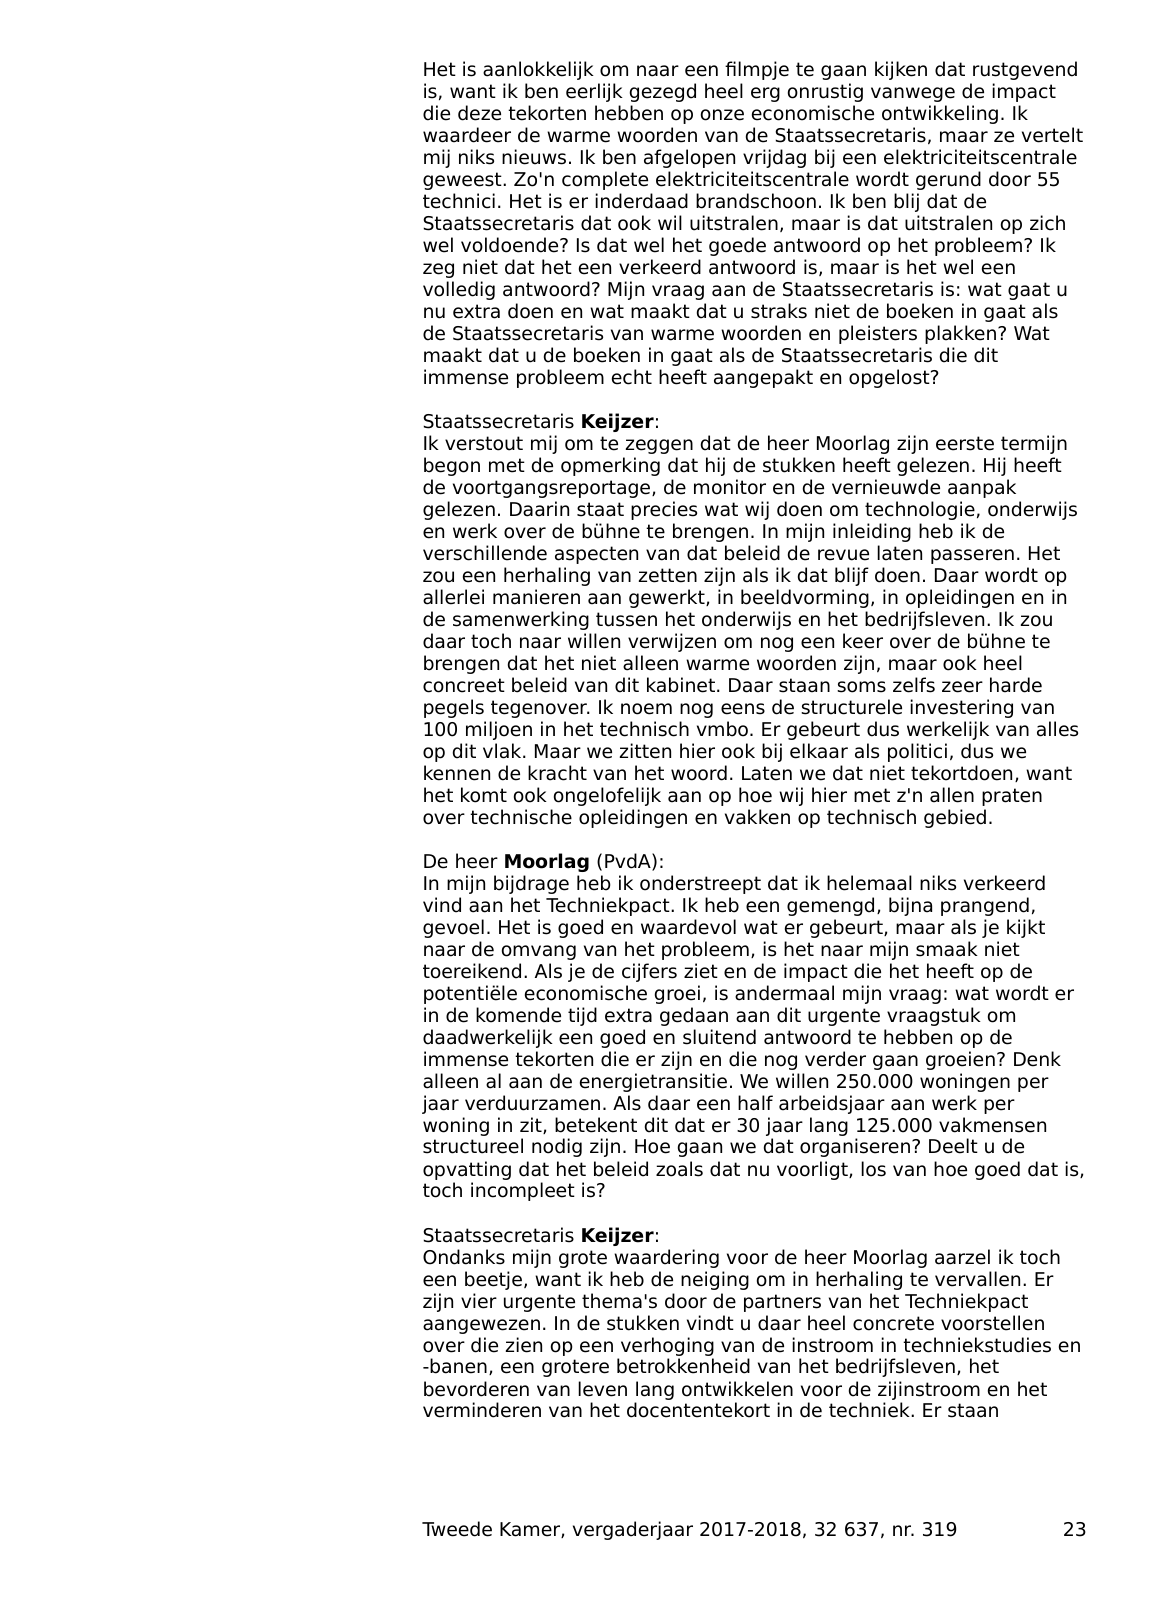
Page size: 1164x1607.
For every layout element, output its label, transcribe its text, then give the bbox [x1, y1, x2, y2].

text Ik verstout mij om te zeggen dat de heer Moorlag zijn eerste termijn begon met de opmerking dat hij de stukken heeft gelezen. Hij heeft de voortgangsreportage, de monitor en de vernieuwde aanpak gelezen. Daarin staat precies wat wij doen om technologie, onderwijs en werk over de bühne te brengen. In mijn inleiding heb ik de verschillende aspecten van dat beleid de revue laten passeren. Het zou een herhaling van zetten zijn als ik dat blijf doen. Daar wordt op allerlei manieren aan gewerkt, in beeldvorming, in opleidingen en in de samenwerking tussen het onderwijs en het bedrijfsleven. Ik zou daar toch naar willen verwijzen om nog een keer over de bühne te brengen dat het niet alleen warme woorden zijn, maar ook heel concreet beleid van dit kabinet. Daar staan soms zelfs zeer harde pegels tegenover. Ik noem nog eens de structurele investering van 100 miljoen in het technisch vmbo. Er gebeurt dus werkelijk van alles op dit vlak. Maar we zitten hier ook bij elkaar als politici, dus we kennen de kracht van het woord. Laten we dat niet tekortdoen, want het komt ook ongelofelijk aan op hoe wij hier met z'n allen praten over technische opleidingen en vakken op technisch gebied. [422, 433, 1087, 828]
text Staatssecretaris Keijzer: [422, 411, 1087, 433]
text De heer Moorlag (PvdA): [422, 851, 1087, 873]
text In mijn bijdrage heb ik onderstreept dat ik helemaal niks verkeerd vind aan het Techniekpact. Ik heb een gemengd, bijna prangend, gevoel. Het is goed en waardevol wat er gebeurt, maar als je kijkt naar de omvang van het probleem, is het naar mijn smaak niet toereikend. Als je de cijfers ziet en de impact die het heeft op de potentiële economische groei, is andermaal mijn vraag: wat wordt er in de komende tijd extra gedaan aan dit urgente vraagstuk om daadwerkelijk een goed en sluitend antwoord te hebben op de immense tekorten die er zijn en die nog verder gaan groeien? Denk alleen al aan de energietransitie. We willen 250.000 woningen per jaar verduurzamen. Als daar een half arbeidsjaar aan werk per woning in zit, betekent dit dat er 30 jaar lang 125.000 vakmensen structureel nodig zijn. Hoe gaan we dat organiseren? Deelt u de opvatting dat het beleid zoals dat nu voorligt, los van hoe goed dat is, toch incompleet is? [422, 873, 1087, 1202]
text Staatssecretaris Keijzer: [422, 1224, 1087, 1247]
text Het is aanlokkelijk om naar een filmpje te gaan kijken dat rustgevend is, want ik ben eerlijk gezegd heel erg onrustig vanwege de impact die deze tekorten hebben op onze economische ontwikkeling. Ik waardeer de warme woorden van de Staatssecretaris, maar ze vertelt mij niks nieuws. Ik ben afgelopen vrijdag bij een elektriciteitscentrale geweest. Zo'n complete elektriciteitscentrale wordt gerund door 55 technici. Het is er inderdaad brandschoon. Ik ben blij dat de Staatssecretaris dat ook wil uitstralen, maar is dat uitstralen op zich wel voldoende? Is dat wel het goede antwoord op het probleem? Ik zeg niet dat het een verkeerd antwoord is, maar is het wel een volledig antwoord? Mijn vraag aan de Staatssecretaris is: wat gaat u nu extra doen en wat maakt dat u straks niet de boeken in gaat als de Staatssecretaris van warme woorden en pleisters plakken? Wat maakt dat u de boeken in gaat als de Staatssecretaris die dit immense probleem echt heeft aangepakt en opgelost? [422, 59, 1087, 389]
text Ondanks mijn grote waardering voor de heer Moorlag aarzel ik toch een beetje, want ik heb de neiging om in herhaling te vervallen. Er zijn vier urgente thema's door de partners van het Techniekpact aangewezen. In de stukken vindt u daar heel concrete voorstellen over die zien op een verhoging van de instroom in techniekstudies en -banen, een grotere betrokkenheid van het bedrijfsleven, het bevorderen van leven lang ontwikkelen voor de zijinstroom en het verminderen van het docententekort in de techniek. Er staan [422, 1247, 1087, 1422]
